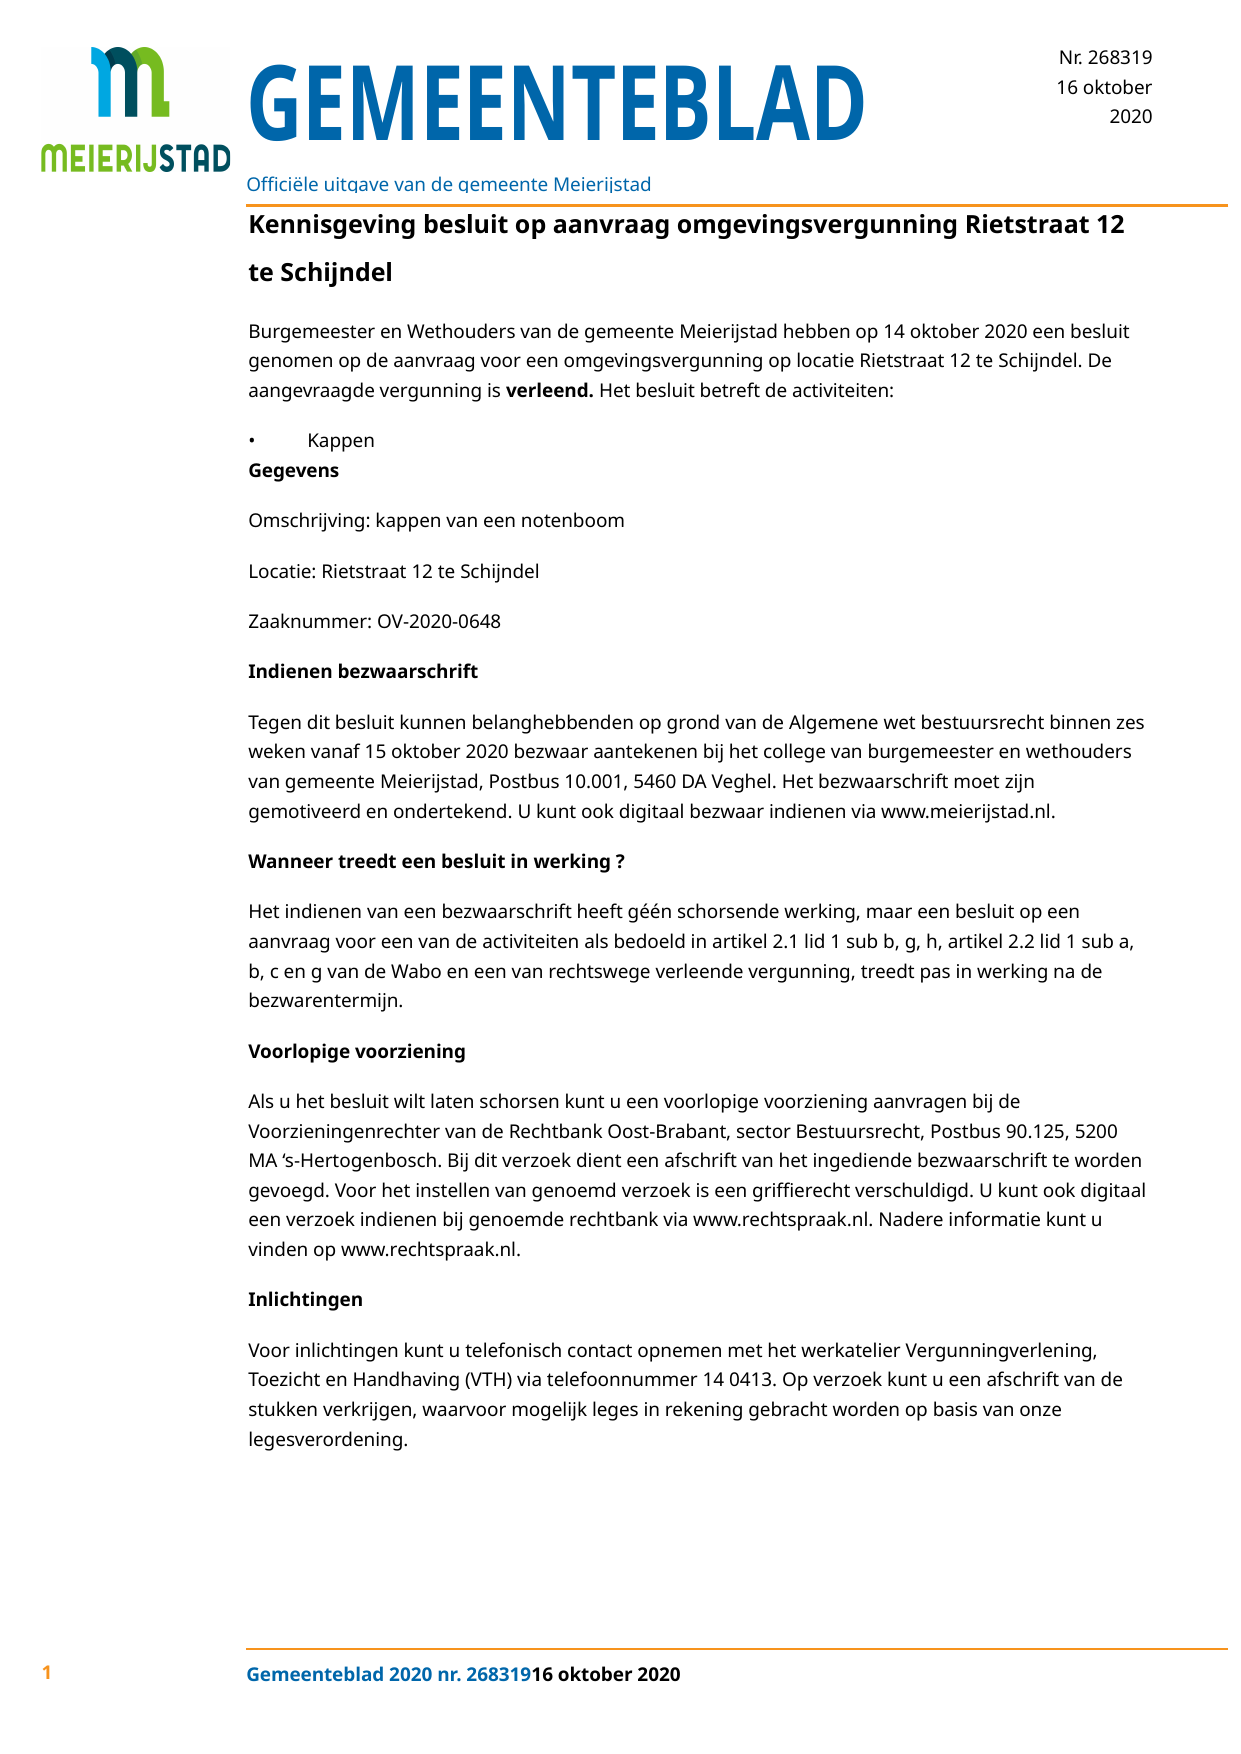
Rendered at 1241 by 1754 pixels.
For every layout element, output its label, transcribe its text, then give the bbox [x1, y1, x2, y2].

text Het indienen van een bezwaarschrift heeft géén schorsende werking, maar een besluit op een aanvraag voor een van de activiteiten als bedoeld in artikel 2.1 lid 1 sub b, g, h, artikel 2.2 lid 1 sub a, b, c en g van de Wabo en een van rechtswege verleende vergunning, treedt pas in werking na de bezwarentermijn. [248, 899, 1152, 1013]
text Gegevens [248, 457, 1152, 483]
list Kappen [248, 427, 1152, 453]
text Locatie: Rietstraat 12 te Schijndel [248, 558, 1152, 584]
text Burgemeester en Wethouders van de gemeente Meierijstad hebben op 14 oktober 2020 een besluit genomen op de aanvraag voor een omgevingsvergunning op locatie Rietstraat 12 te Schijndel. De aangevraagde vergunning is verleend. Het besluit betreft de activiteiten: [248, 318, 1152, 403]
text Voorlopige voorziening [248, 1038, 1152, 1064]
text Als u het besluit wilt laten schorsen kunt u een voorlopige voorziening aanvragen bij de Voorzieningenrechter van de Rechtbank Oost-Brabant, sector Bestuursrecht, Postbus 90.125, 5200 MA ‘s-Hertogenbosch. Bij dit verzoek dient een afschrift van het ingediende bezwaarschrift te worden gevoegd. Voor het instellen van genoemd verzoek is een griffierecht verschuldigd. U kunt ook digitaal een verzoek indienen bij genoemde rechtbank via www.rechtspraak.nl. Nadere informatie kunt u vinden op www.rechtspraak.nl. [248, 1088, 1152, 1262]
text Indienen bezwaarschrift [248, 659, 1152, 684]
text Tegen dit besluit kunnen belanghebbenden op grond van de Algemene wet bestuursrecht binnen zes weken vanaf 15 oktober 2020 bezwaar aantekenen bij het college van burgemeester en wethouders van gemeente Meierijstad, Postbus 10.001, 5460 DA Veghel. Het bezwaarschrift moet zijn gemotiveerd en ondertekend. U kunt ook digitaal bezwaar indienen via www.meierijstad.nl. [248, 709, 1152, 824]
text Zaaknummer: OV-2020-0648 [248, 608, 1152, 634]
text Omschrijving: kappen van een notenboom [248, 507, 1152, 533]
text Wanneer treedt een besluit in werking ? [248, 848, 1152, 874]
picture [41, 47, 231, 172]
text Voor inlichtingen kunt u telefonisch contact opnemen met het werkatelier Vergunningverlening, Toezicht en Handhaving (VTH) via telefoonnummer 14 0413. Op verzoek kunt u een afschrift van de stukken verkrijgen, waarvoor mogelijk leges in rekening gebracht worden op basis van onze legesverordening. [248, 1337, 1152, 1452]
text Inlichtingen [248, 1287, 1152, 1312]
text Kennisgeving besluit op aanvraag omgevingsvergunning Rietstraat 12 te Schijndel [248, 207, 1152, 288]
